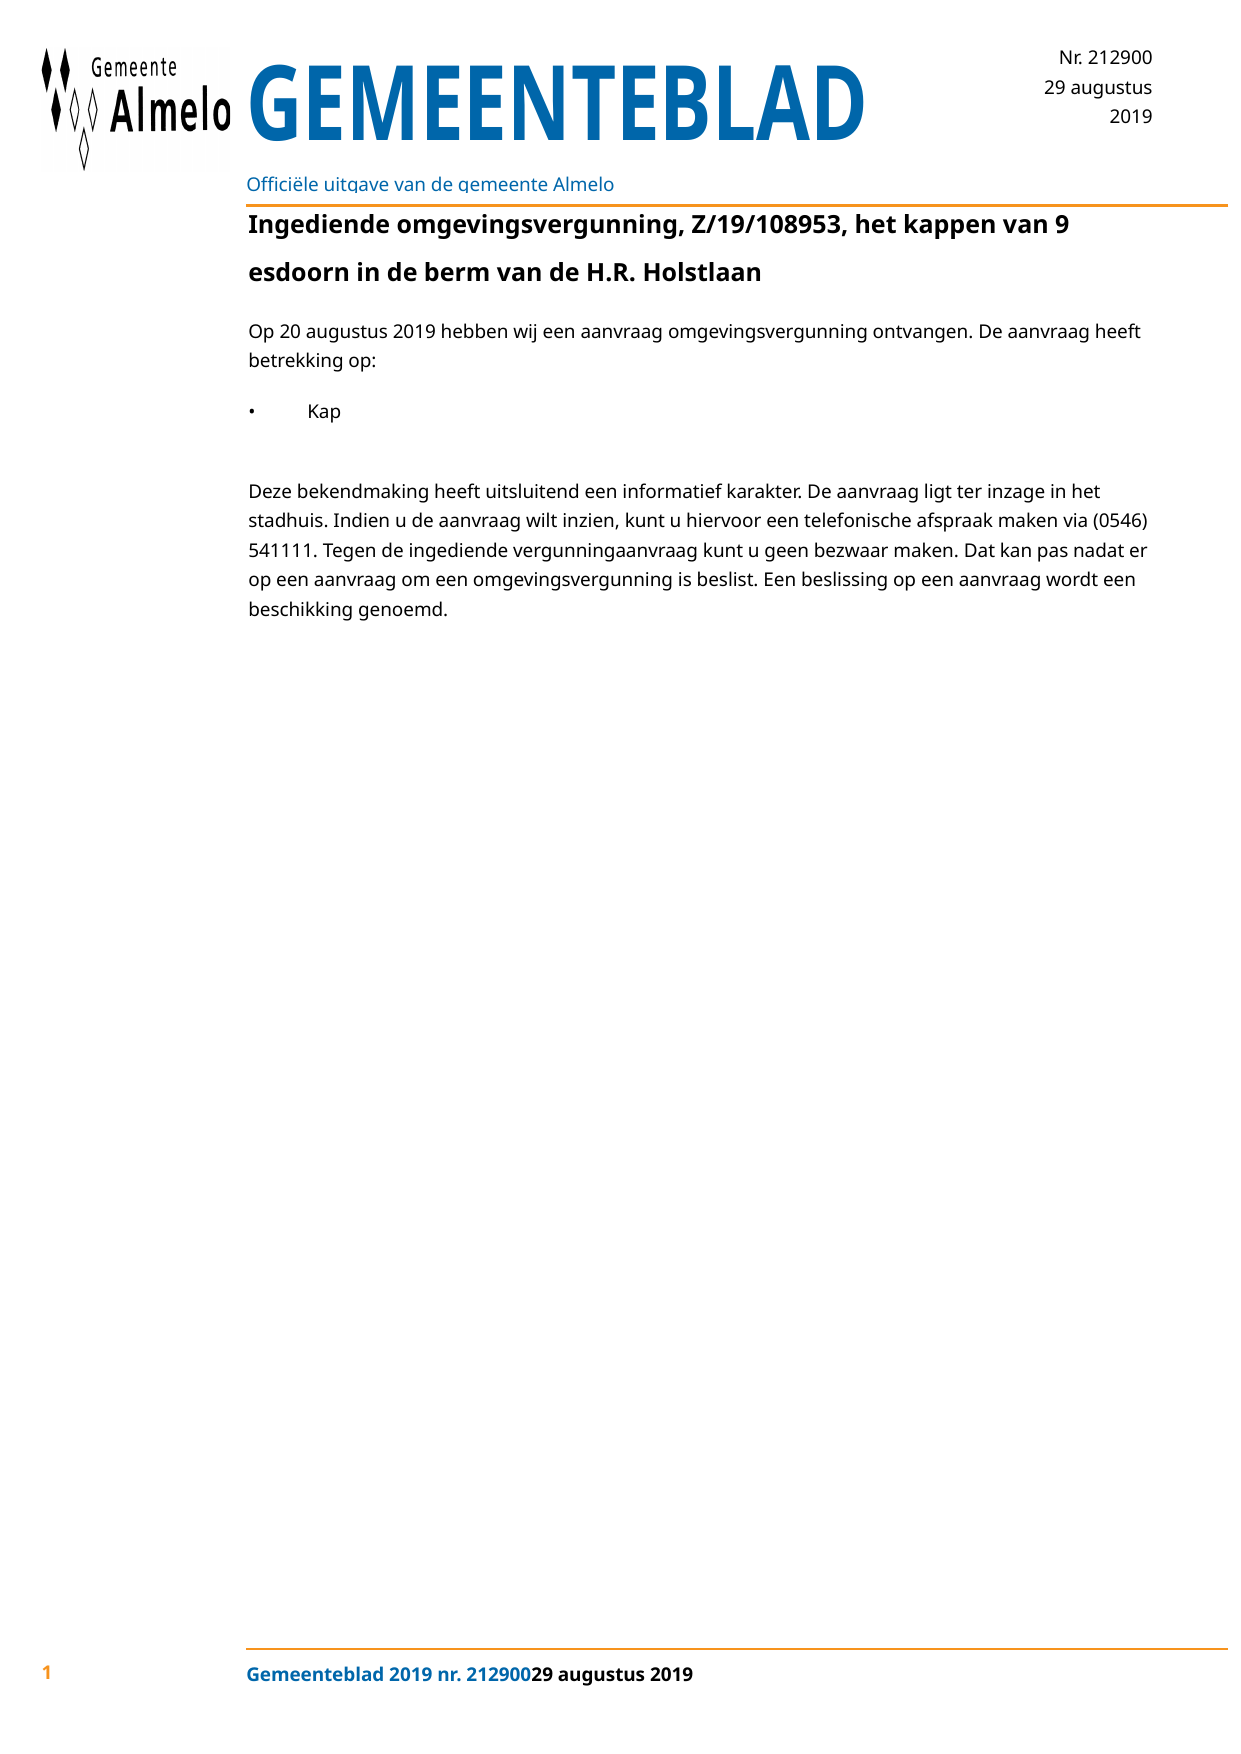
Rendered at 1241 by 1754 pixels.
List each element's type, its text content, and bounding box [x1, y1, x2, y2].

list Kap [248, 398, 1152, 424]
text Deze bekendmaking heeft uitsluitend een informatief karakter. De aanvraag ligt ter inzage in het stadhuis. Indien u de aanvraag wilt inzien, kunt u hiervoor een telefonische afspraak maken via (0546) 541111. Tegen de ingediende vergunningaanvraag kunt u geen bezwaar maken. Dat kan pas nadat er op een aanvraag om een omgevingsvergunning is beslist. Een beslissing op een aanvraag wordt een beschikking genoemd. [248, 478, 1152, 622]
picture [41, 47, 231, 172]
text Op 20 augustus 2019 hebben wij een aanvraag omgevingsvergunning ontvangen. De aanvraag heeft betrekking op: [248, 318, 1152, 373]
text Ingediende omgevingsvergunning, Z/19/108953, het kappen van 9 esdoorn in de berm van de H.R. Holstlaan [248, 207, 1152, 288]
